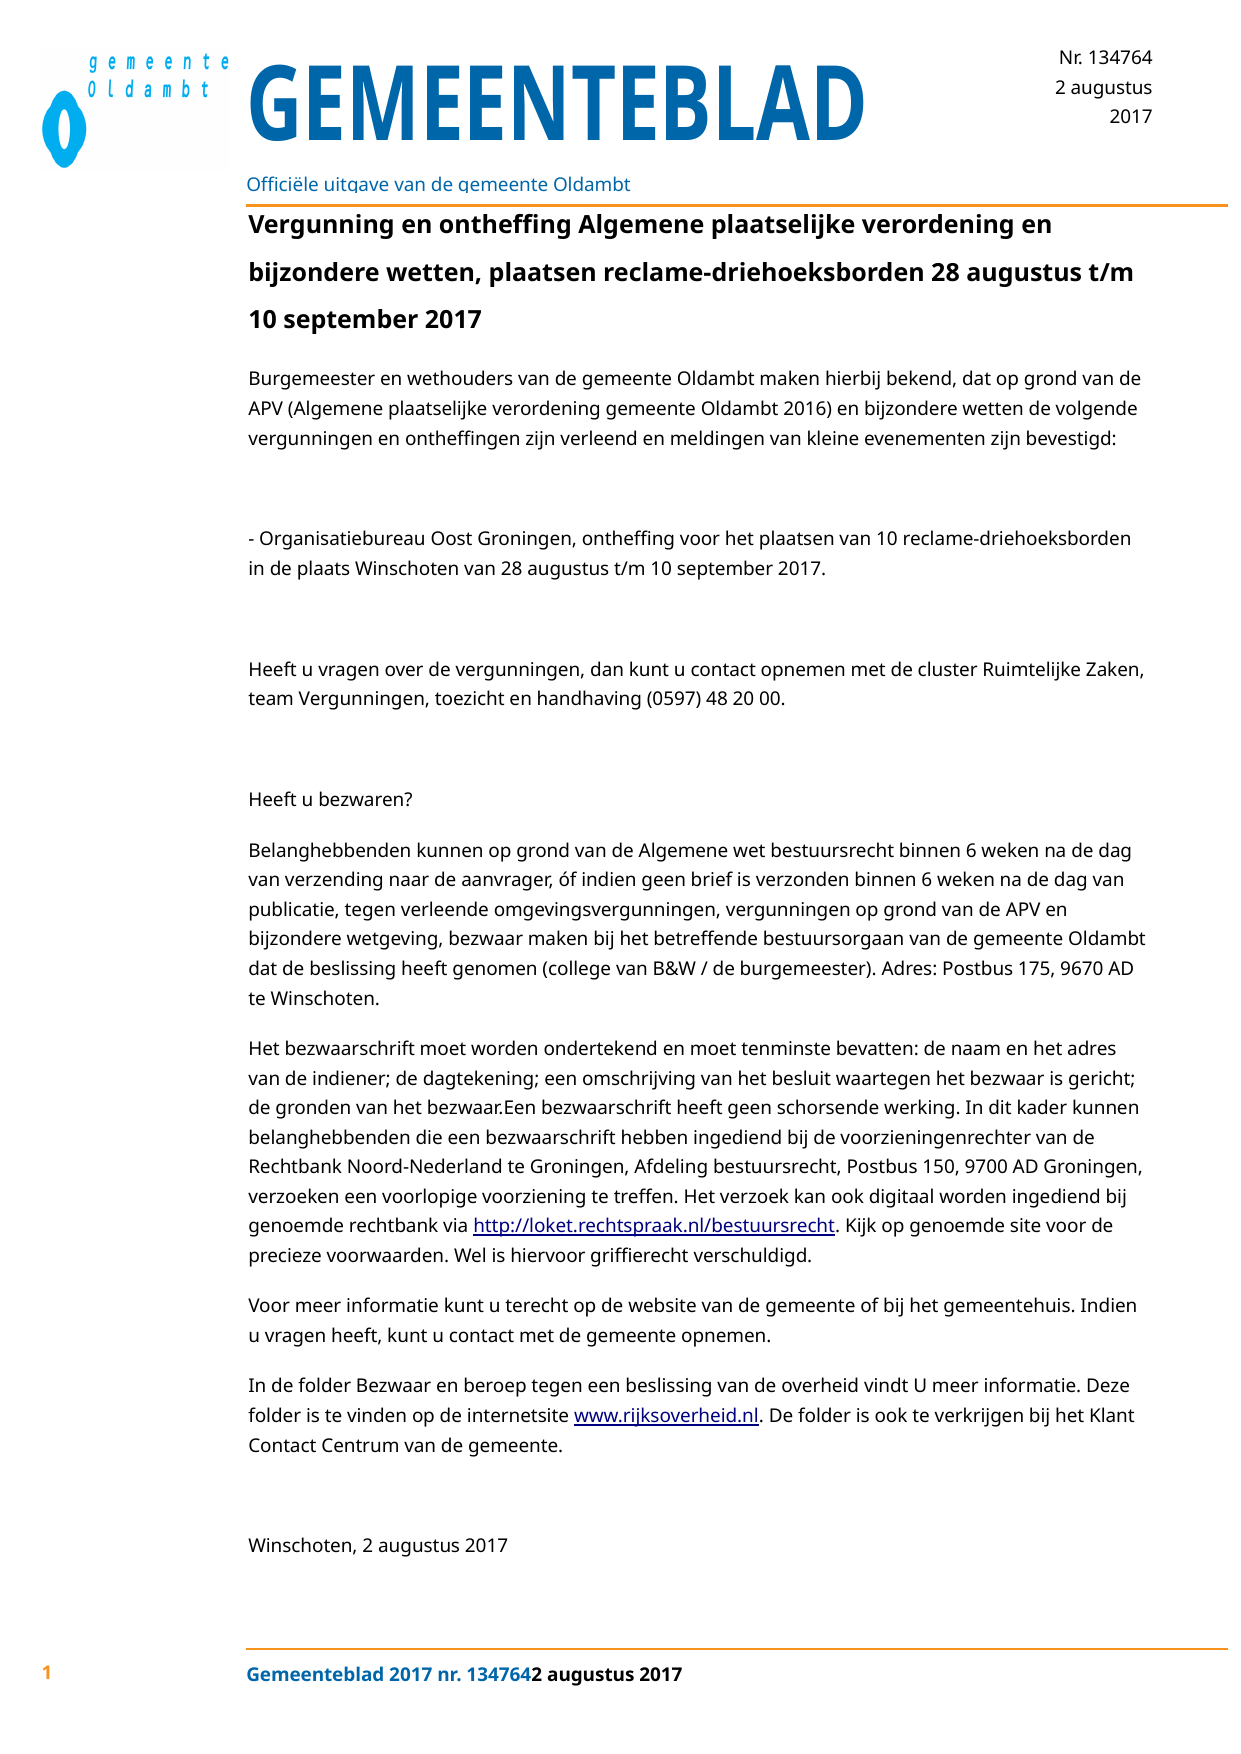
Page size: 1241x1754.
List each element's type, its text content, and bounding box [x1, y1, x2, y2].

text Burgemeester en wethouders van de gemeente Oldambt maken hierbij bekend, dat op grond van de APV (Algemene plaatselijke verordening gemeente Oldambt 2016) en bijzondere wetten de volgende vergunningen en ontheffingen zijn verleend en meldingen van kleine evenementen zijn bevestigd: [248, 366, 1152, 450]
text Heeft u bezwaren? [248, 786, 1152, 812]
text Belanghebbenden kunnen op grond van de Algemene wet bestuursrecht binnen 6 weken na de dag van verzending naar de aanvrager, óf indien geen brief is verzonden binnen 6 weken na de dag van publicatie, tegen verleende omgevingsvergunningen, vergunningen op grond van de APV en bijzondere wetgeving, bezwaar maken bij het betreffende bestuursorgaan van de gemeente Oldambt dat de beslissing heeft genomen (college van B&W / de burgemeester). Adres: Postbus 175, 9670 AD te Winschoten. [248, 837, 1152, 1010]
text In de folder Bezwaar en beroep tegen een beslissing van de overheid vindt U meer informatie. Deze folder is te vinden op de internetsite www.rijksoverheid.nl. De folder is ook te verkrijgen bij het Klant Contact Centrum van de gemeente. [248, 1373, 1152, 1457]
text Winschoten, 2 augustus 2017 [248, 1533, 1152, 1558]
text Voor meer informatie kunt u terecht op de website van de gemeente of bij het gemeentehuis. Indien u vragen heeft, kunt u contact met de gemeente opnemen. [248, 1293, 1152, 1348]
text - Organisatiebureau Oost Groningen, ontheffing voor het plaatsen van 10 reclame-driehoeksborden in de plaats Winschoten van 28 augustus t/m 10 september 2017. [248, 526, 1152, 581]
picture [41, 47, 231, 172]
text Het bezwaarschrift moet worden ondertekend en moet tenminste bevatten: de naam en het adres van de indiener; de dagtekening; een omschrijving van het besluit waartegen het bezwaar is gericht; de gronden van het bezwaar.Een bezwaarschrift heeft geen schorsende werking. In dit kader kunnen belanghebbenden die een bezwaarschrift hebben ingediend bij de voorzieningenrechter van de Rechtbank Noord-Nederland te Groningen, Afdeling bestuursrecht, Postbus 150, 9700 AD Groningen, verzoeken een voorlopige voorziening te treffen. Het verzoek kan ook digitaal worden ingediend bij genoemde rechtbank via http://loket.rechtspraak.nl/bestuursrecht. Kijk op genoemde site voor de precieze voorwaarden. Wel is hiervoor griffierecht verschuldigd. [248, 1035, 1152, 1268]
text Heeft u vragen over de vergunningen, dan kunt u contact opnemen met de cluster Ruimtelijke Zaken, team Vergunningen, toezicht en handhaving (0597) 48 20 00. [248, 656, 1152, 711]
text Vergunning en ontheffing Algemene plaatselijke verordening en bijzondere wetten, plaatsen reclame-driehoeksborden 28 augustus t/m 10 september 2017 [248, 207, 1152, 336]
